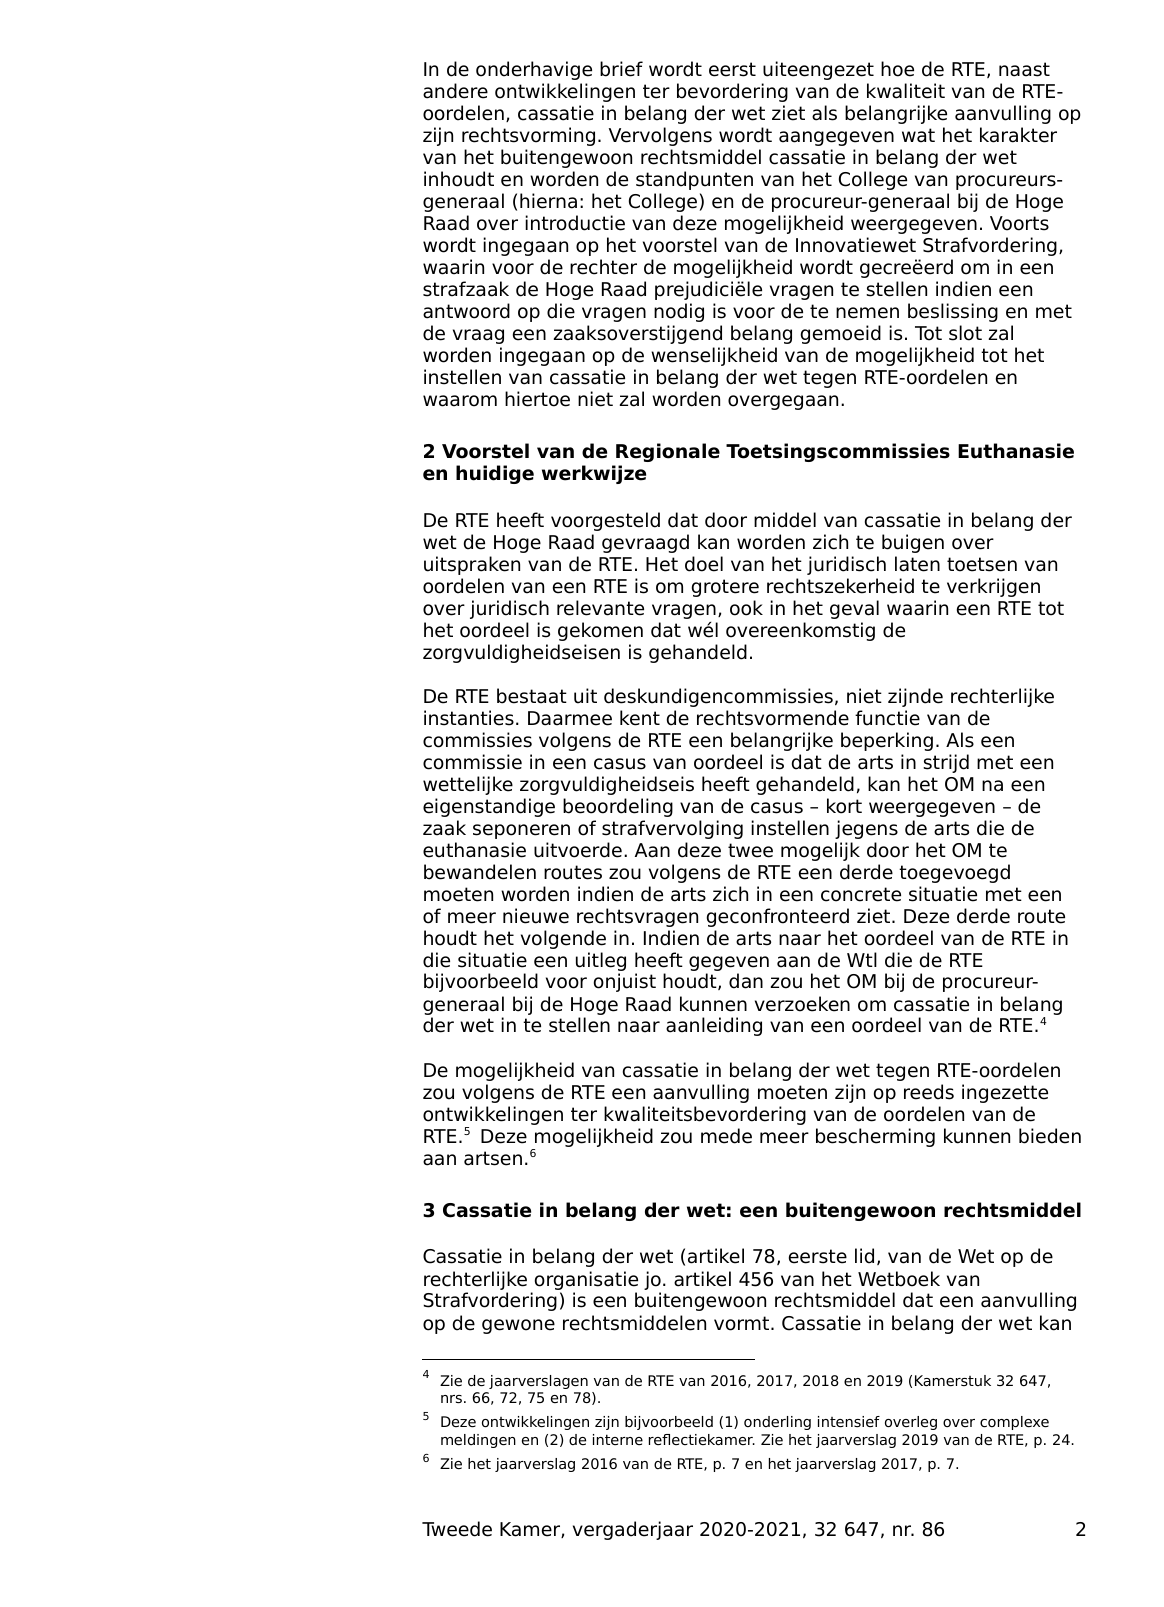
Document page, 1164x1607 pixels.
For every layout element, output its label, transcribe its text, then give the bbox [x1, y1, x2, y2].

text De RTE bestaat uit deskundigencommissies, niet zijnde rechterlijke instanties. Daarmee kent de rechtsvormende functie van de commissies volgens de RTE een belangrijke beperking. Als een commissie in een casus van oordeel is dat de arts in strijd met een wettelijke zorgvuldigheidseis heeft gehandeld, kan het OM na een eigenstandige beoordeling van de casus – kort weergegeven – de zaak seponeren of strafvervolging instellen jegens de arts die de euthanasie uitvoerde. Aan deze twee mogelijk door het OM te bewandelen routes zou volgens de RTE een derde toegevoegd moeten worden indien de arts zich in een concrete situatie met een of meer nieuwe rechtsvragen geconfronteerd ziet. Deze derde route houdt het volgende in. Indien de arts naar het oordeel van de RTE in die situatie een uitleg heeft gegeven aan de Wtl die de RTE bijvoorbeeld voor onjuist houdt, dan zou het OM bij de procureur-generaal bij de Hoge Raad kunnen verzoeken om cassatie in belang der wet in te stellen naar aanleiding van een oordeel van de RTE. [422, 686, 1087, 1037]
text Cassatie in belang der wet (artikel 78, eerste lid, van de Wet op de rechterlijke organisatie jo. artikel 456 van het Wetboek van Strafvordering) is een buitengewoon rechtsmiddel dat een aanvulling op de gewone rechtsmiddelen vormt. Cassatie in belang der wet kan [422, 1246, 1087, 1334]
subtitle 2 Voorstel van de Regionale Toetsingscommissies Euthanasie en huidige werkwijze [422, 441, 1087, 485]
text De mogelijkheid van cassatie in belang der wet tegen RTE-oordelen zou volgens de RTE een aanvulling moeten zijn op reeds ingezette ontwikkelingen ter kwaliteitsbevordering van de oordelen van de RTE. Deze mogelijkheid zou mede meer bescherming kunnen bieden aan artsen. [422, 1059, 1087, 1169]
text Deze ontwikkelingen zijn bijvoorbeeld (1) onderling intensief overleg over complexe meldingen en (2) de interne reflectiekamer. Zie het jaarverslag 2019 van de RTE, p. 24. [422, 1410, 1087, 1449]
text Zie het jaarverslag 2016 van de RTE, p. 7 en het jaarverslag 2017, p. 7. [422, 1452, 1087, 1474]
subtitle 3 Cassatie in belang der wet: een buitengewoon rechtsmiddel [422, 1199, 1087, 1221]
text De RTE heeft voorgesteld dat door middel van cassatie in belang der wet de Hoge Raad gevraagd kan worden zich te buigen over uitspraken van de RTE. Het doel van het juridisch laten toetsen van oordelen van een RTE is om grotere rechtszekerheid te verkrijgen over juridisch relevante vragen, ook in het geval waarin een RTE tot het oordeel is gekomen dat wél overeenkomstig de zorgvuldigheidseisen is gehandeld. [422, 510, 1087, 663]
text Zie de jaarverslagen van de RTE van 2016, 2017, 2018 en 2019 (Kamerstuk 32 647, nrs. 66, 72, 75 en 78). [422, 1368, 1087, 1407]
text In de onderhavige brief wordt eerst uiteengezet hoe de RTE, naast andere ontwikkelingen ter bevordering van de kwaliteit van de RTE-oordelen, cassatie in belang der wet ziet als belangrijke aanvulling op zijn rechtsvorming. Vervolgens wordt aangegeven wat het karakter van het buitengewoon rechtsmiddel cassatie in belang der wet inhoudt en worden de standpunten van het College van procureurs-generaal (hierna: het College) en de procureur-generaal bij de Hoge Raad over introductie van deze mogelijkheid weergegeven. Voorts wordt ingegaan op het voorstel van de Innovatiewet Strafvordering, waarin voor de rechter de mogelijkheid wordt gecreëerd om in een strafzaak de Hoge Raad prejudiciële vragen te stellen indien een antwoord op die vragen nodig is voor de te nemen beslissing en met de vraag een zaaksoverstijgend belang gemoeid is. Tot slot zal worden ingegaan op de wenselijkheid van de mogelijkheid tot het instellen van cassatie in belang der wet tegen RTE-oordelen en waarom hiertoe niet zal worden overgegaan. [422, 59, 1087, 411]
